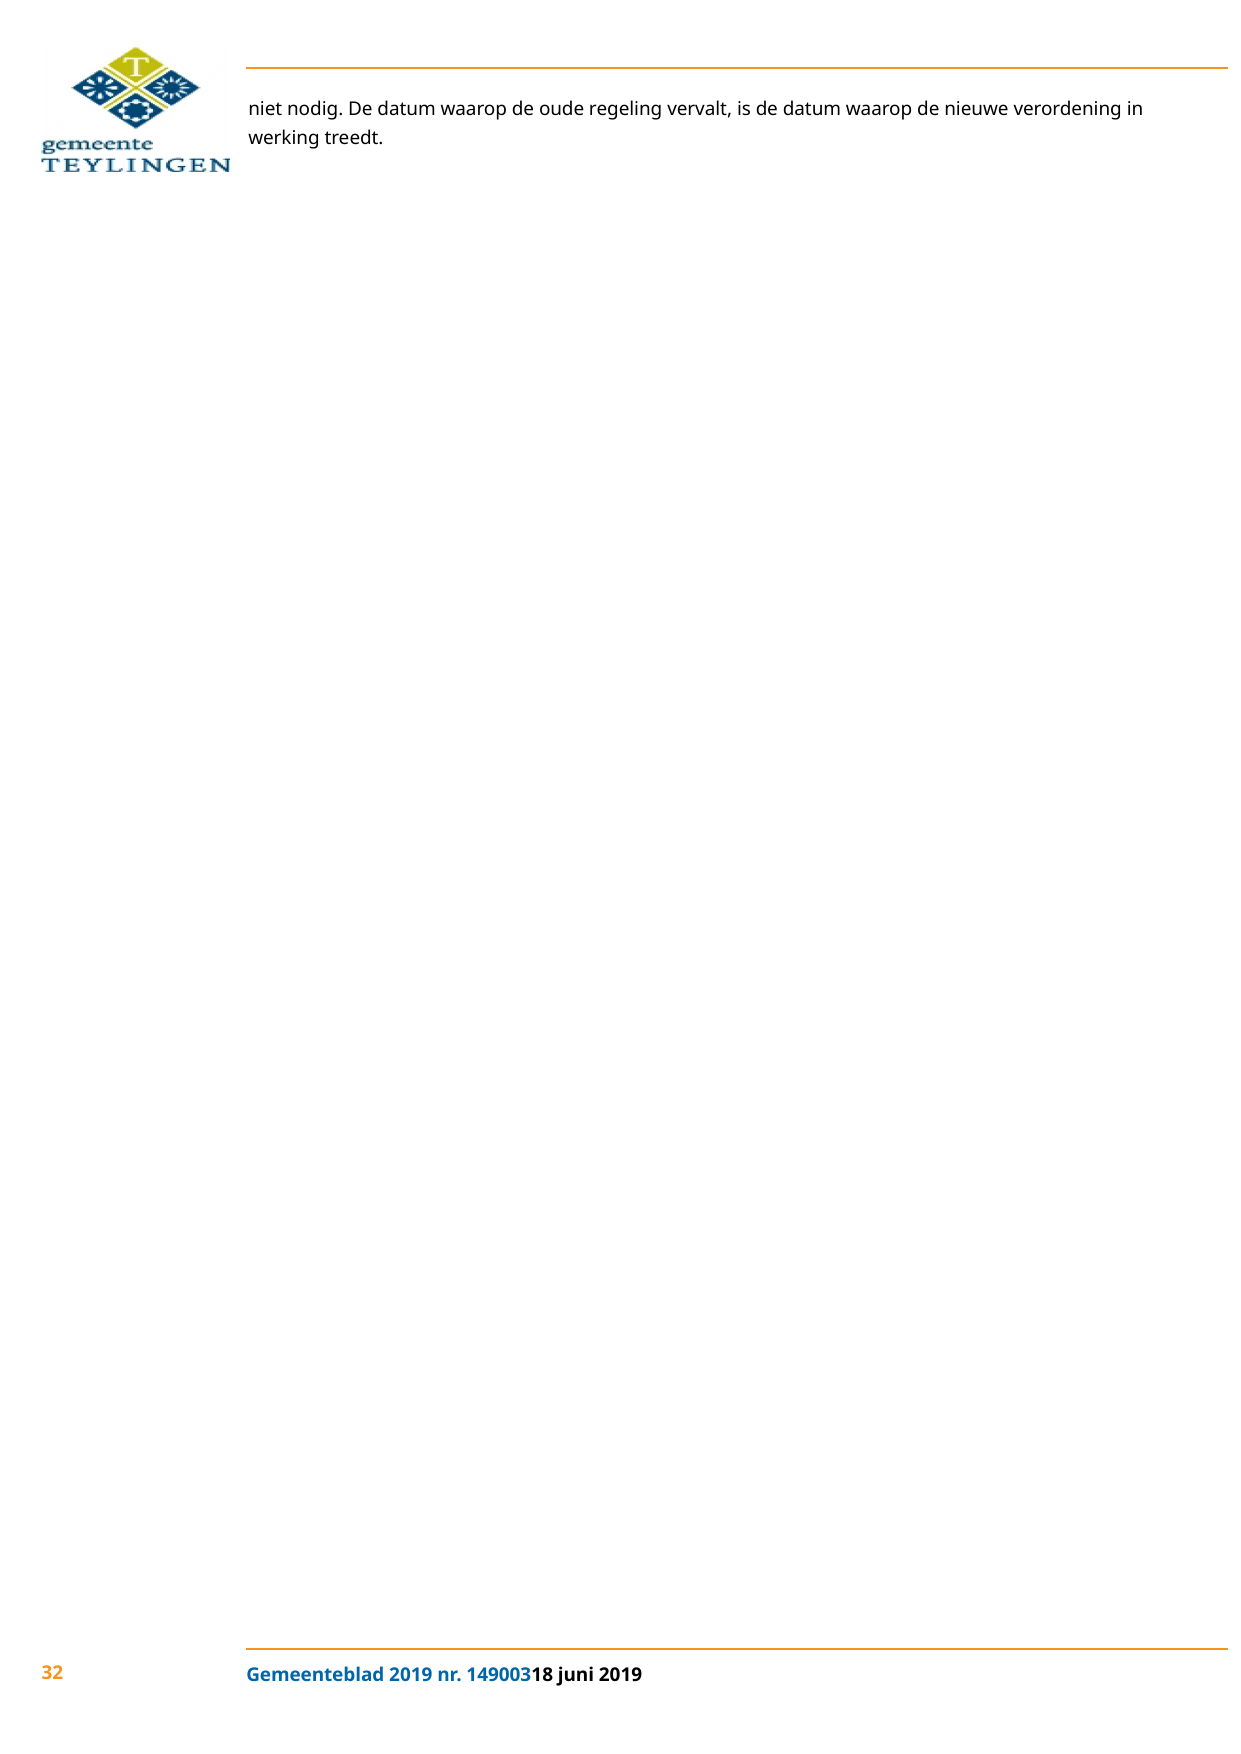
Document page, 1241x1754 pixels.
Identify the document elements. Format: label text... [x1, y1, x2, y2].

picture [41, 47, 231, 172]
text niet nodig. De datum waarop de oude regeling vervalt, is de datum waarop de nieuwe verordening in werking treedt. [248, 95, 1152, 150]
